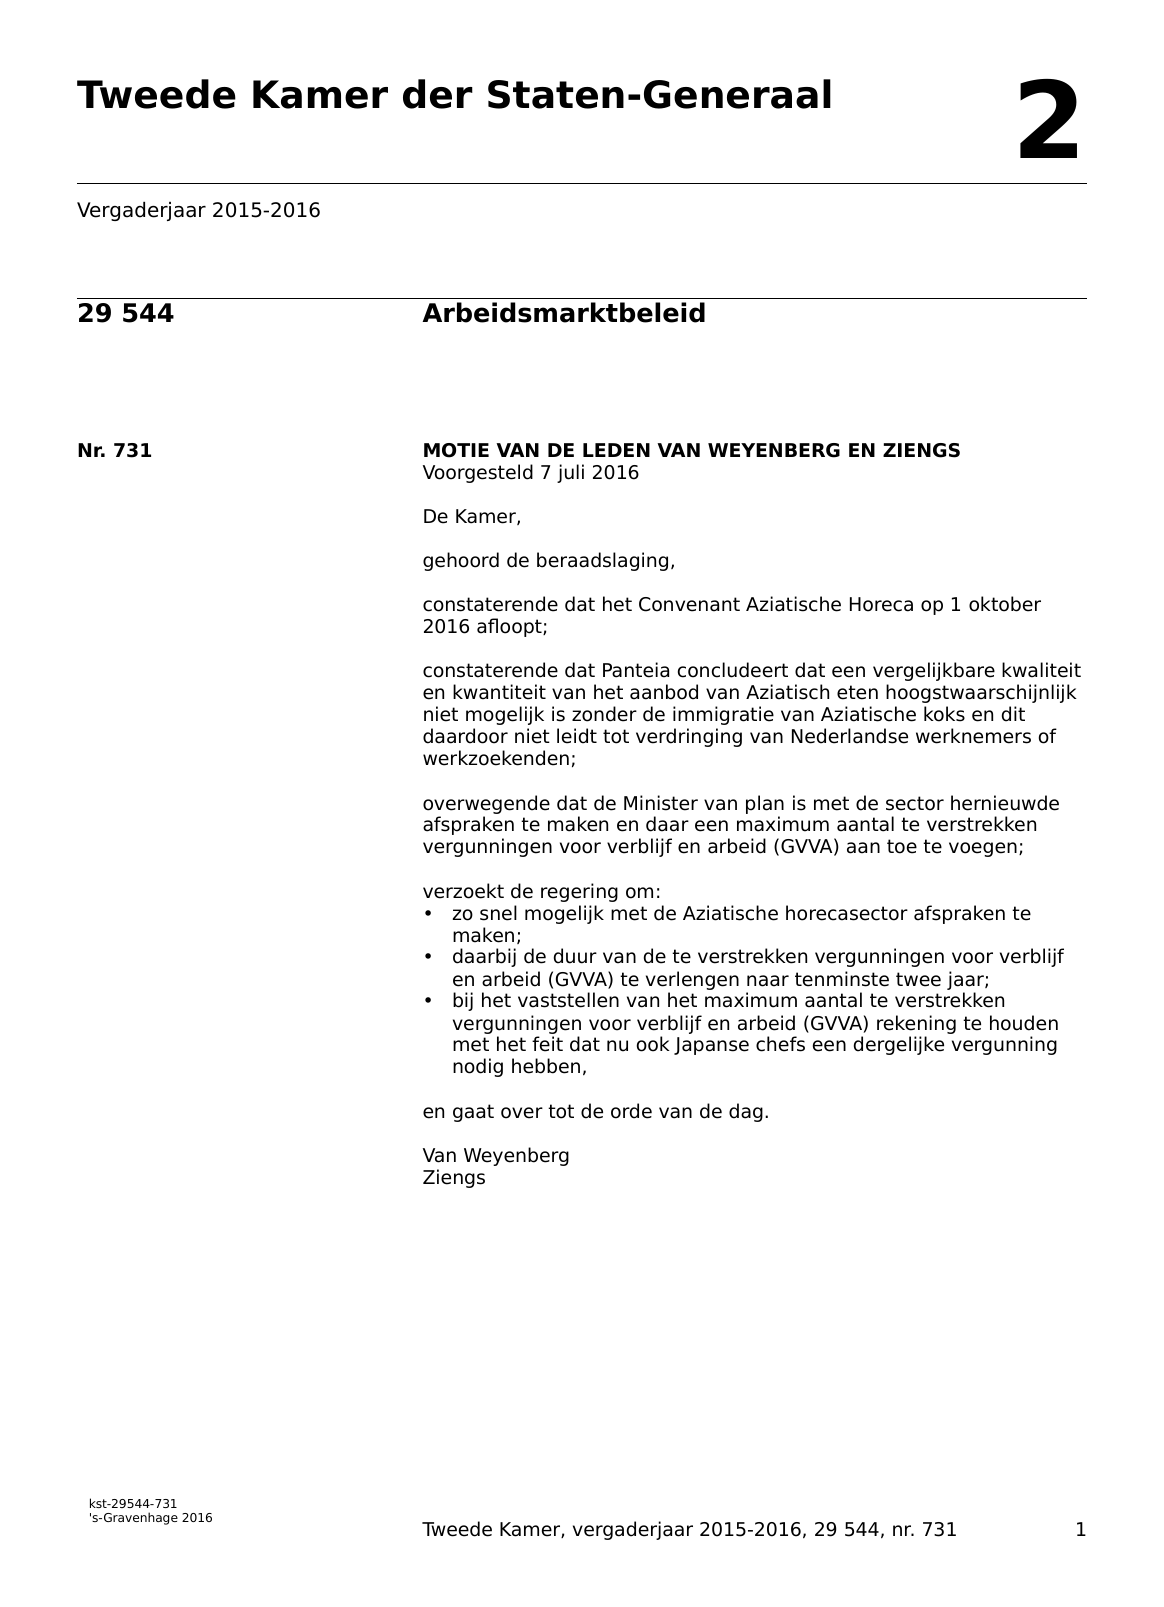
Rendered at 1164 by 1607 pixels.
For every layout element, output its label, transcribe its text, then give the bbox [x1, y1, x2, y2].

text constaterende dat het Convenant Aziatische Horeca op 1 oktober 2016 afloopt; [422, 594, 1087, 638]
text Voorgesteld 7 juli 2016 [422, 462, 1087, 484]
text gehoord de beraadslaging, [422, 550, 1087, 572]
text verzoekt de regering om: [422, 881, 1087, 902]
text De Kamer, [422, 506, 1087, 528]
subtitle Nr. 731 MOTIE VAN DE LEDEN VAN WEYENBERG EN ZIENGS [77, 440, 1087, 462]
text 's-Gravenhage 2016 [88, 1511, 323, 1525]
text overwegende dat de Minister van plan is met de sector hernieuwde afspraken te maken en daar een maximum aantal te verstrekken vergunningen voor verblijf en arbeid (GVVA) aan toe te voegen; [422, 792, 1087, 858]
table_header 2 [886, 59, 1087, 183]
table_header Tweede Kamer der Staten-Generaal [77, 59, 886, 183]
text Van Weyenberg [422, 1145, 1087, 1167]
text • bij het vaststellen van het maximum aantal te verstrekken vergunningen voor verblijf en arbeid (GVVA) rekening te houden met het feit dat nu ook Japanse chefs een dergelijke vergunning nodig hebben, [422, 990, 1087, 1078]
text constaterende dat Panteia concludeert dat een vergelijkbare kwaliteit en kwantiteit van het aanbod van Aziatisch eten hoogstwaarschijnlijk niet mogelijk is zonder de immigratie van Aziatische koks en dit daardoor niet leidt tot verdringing van Nederlandse werknemers of werkzoekenden; [422, 660, 1087, 770]
text • zo snel mogelijk met de Aziatische horecasector afspraken te maken; [422, 902, 1087, 946]
table_cell Vergaderjaar 2015-2016 [77, 184, 1087, 298]
text en gaat over tot de orde van de dag. [422, 1101, 1087, 1122]
subtitle 29 544 Arbeidsmarktbeleid [77, 299, 1087, 329]
text Ziengs [422, 1167, 1087, 1189]
text • daarbij de duur van de te verstrekken vergunningen voor verblijf en arbeid (GVVA) te verlengen naar tenminste twee jaar; [422, 946, 1087, 990]
text kst-29544-731 [88, 1497, 323, 1511]
